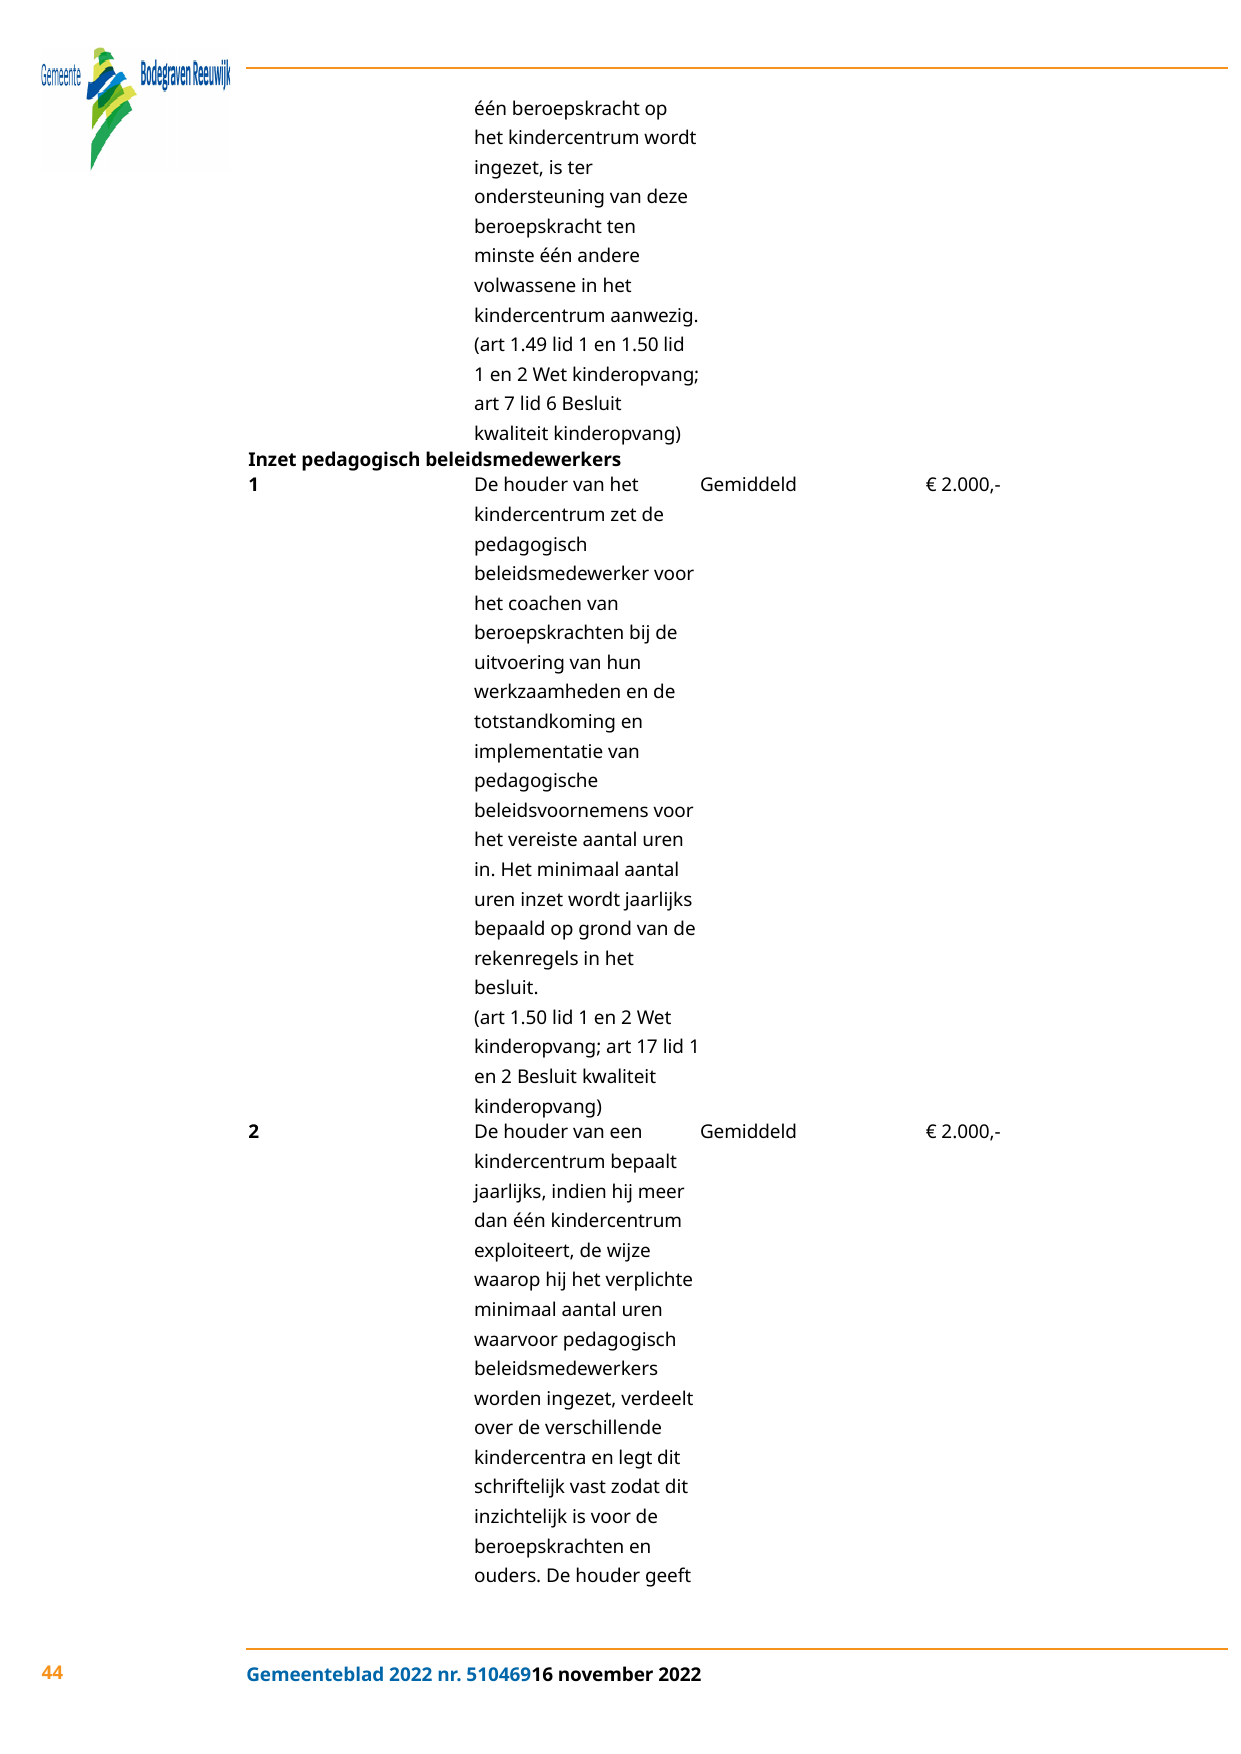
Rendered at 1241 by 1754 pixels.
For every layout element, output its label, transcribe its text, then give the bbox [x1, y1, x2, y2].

table_cell De houder van het kindercentrum zet de pedagogisch beleidsmedewerker voor het coachen van beroepskrachten bij de uitvoering van hun werkzaamheden en de totstandkoming en implementatie van pedagogische beleidsvoornemens voor het vereiste aantal uren in. Het minimaal aantal uren inzet wordt jaarlijks bepaald op grond van de rekenregels in het besluit. (art 1.50 lid 1 en 2 Wet kinderopvang; art 17 lid 1 en 2 Besluit kwaliteit kinderopvang) [474, 472, 700, 1119]
table_cell [248, 95, 474, 446]
picture [41, 47, 231, 172]
table_cell De houder van een kindercentrum bepaalt jaarlijks, indien hij meer dan één kindercentrum exploiteert, de wijze waarop hij het verplichte minimaal aantal uren waarvoor pedagogisch beleidsmedewerkers worden ingezet, verdeelt over de verschillende kindercentra en legt dit schriftelijk vast zodat dit inzichtelijk is voor de beroepskrachten en ouders. De houder geeft [474, 1119, 700, 1588]
table_cell [926, 446, 1152, 472]
table_cell [700, 95, 926, 446]
table_cell Inzet pedagogisch beleidsmedewerkers [248, 446, 700, 472]
table_cell Gemiddeld [700, 1119, 926, 1588]
table_cell één beroepskracht op het kindercentrum wordt ingezet, is ter ondersteuning van deze beroepskracht ten minste één andere volwassene in het kindercentrum aanwezig. (art 1.49 lid 1 en 1.50 lid 1 en 2 Wet kinderopvang; art 7 lid 6 Besluit kwaliteit kinderopvang) [474, 95, 700, 446]
table_cell € 2.000,- [926, 472, 1152, 1119]
table_cell [700, 446, 926, 472]
table_cell Gemiddeld [700, 472, 926, 1119]
table_cell € 2.000,- [926, 1119, 1152, 1588]
table_cell [926, 95, 1152, 446]
table_cell 1 [248, 472, 474, 1119]
table_cell 2 [248, 1119, 474, 1588]
